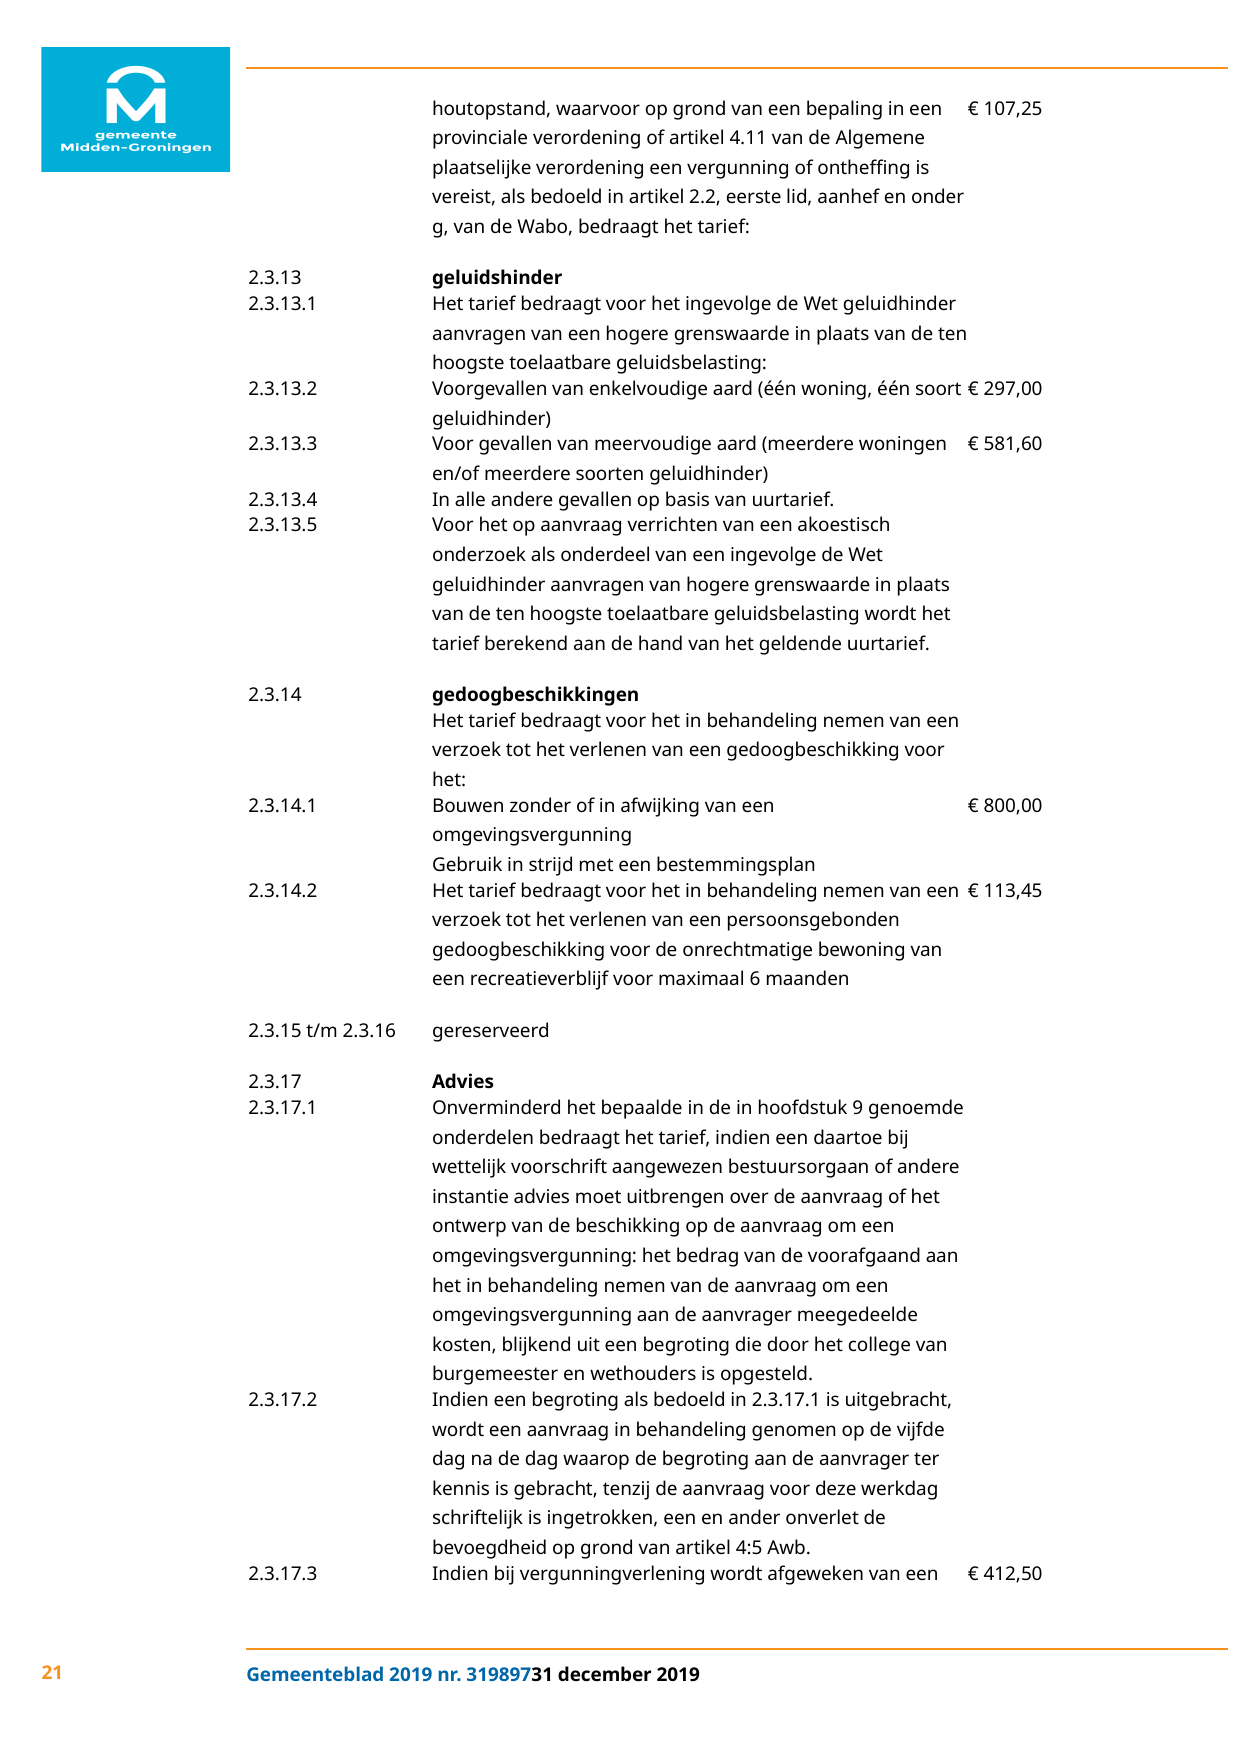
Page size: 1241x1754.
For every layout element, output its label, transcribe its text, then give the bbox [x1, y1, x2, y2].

table_cell [968, 512, 1152, 656]
table_cell € 581,60 [968, 431, 1152, 486]
picture [108, 66, 164, 82]
table_cell Indien bij vergunningverlening wordt afgeweken van een [432, 1560, 968, 1586]
table_cell [968, 1043, 1152, 1068]
table_cell 2.3.15 t/m 2.3.16 [248, 1017, 432, 1043]
table_cell [968, 656, 1152, 681]
table_cell [248, 95, 432, 239]
table_cell [432, 1043, 968, 1068]
table_cell 2.3.14.1 [248, 792, 432, 877]
table_cell Onverminderd het bepaalde in de in hoofdstuk 9 genoemde onderdelen bedraagt het tarief, indien een daartoe bij wettelijk voorschrift aangewezen bestuursorgaan of andere instantie advies moet uitbrengen over de aanvraag of het ontwerp van de beschikking op de aanvraag om een omgevingsvergunning: het bedrag van de voorafgaand aan het in behandeling nemen van de aanvraag om een omgevingsvergunning aan de aanvrager meegedeelde kosten, blijkend uit een begroting die door het college van burgemeester en wethouders is opgesteld. [432, 1094, 968, 1386]
table_cell [968, 1017, 1152, 1043]
table_cell [968, 707, 1152, 792]
picture [184, 146, 190, 153]
table_cell [432, 656, 968, 681]
table_cell [968, 991, 1152, 1017]
table_cell [248, 1043, 432, 1068]
table_cell € 297,00 [968, 375, 1152, 431]
table_cell [248, 656, 432, 681]
table_cell Voorgevallen van enkelvoudige aard (één woning, één soort geluidhinder) [432, 375, 968, 431]
table_cell 2.3.17 [248, 1069, 432, 1094]
table_cell Voor het op aanvraag verrichten van een akoestisch onderzoek als onderdeel van een ingevolge de Wet geluidhinder aanvragen van hogere grenswaarde in plaats van de ten hoogste toelaatbare geluidsbelasting wordt het tarief berekend aan de hand van het geldende uurtarief. [432, 512, 968, 656]
table_cell gereserveerd [432, 1017, 968, 1043]
table_cell 2.3.14.2 [248, 877, 432, 991]
table_cell Advies [432, 1069, 968, 1094]
table_cell € 113,45 [968, 877, 1152, 991]
table_cell Voor gevallen van meervoudige aard (meerdere woningen en/of meerdere soorten geluidhinder) [432, 431, 968, 486]
table_cell € 107,25 [968, 95, 1152, 239]
picture [107, 89, 165, 122]
table_cell [248, 707, 432, 792]
table_cell 2.3.13 [248, 265, 432, 290]
table_cell [968, 1094, 1152, 1386]
table_cell Bouwen zonder of in afwijking van een omgevingsvergunning Gebruik in strijd met een bestemmingsplan [432, 792, 968, 877]
table_cell [968, 486, 1152, 512]
table_cell € 800,00 [968, 792, 1152, 877]
table_cell [968, 239, 1152, 264]
table_cell [968, 290, 1152, 375]
table_cell 2.3.13.5 [248, 512, 432, 656]
table_cell [248, 239, 432, 264]
table_cell 2.3.13.1 [248, 290, 432, 375]
table_cell In alle andere gevallen op basis van uurtarief. [432, 486, 968, 512]
table_cell 2.3.13.2 [248, 375, 432, 431]
table_cell houtopstand, waarvoor op grond van een bepaling in een provinciale verordening of artikel 4.11 van de Algemene plaatselijke verordening een vergunning of ontheffing is vereist, als bedoeld in artikel 2.2, eerste lid, aanhef en onder g, van de Wabo, bedraagt het tarief: [432, 95, 968, 239]
table_cell 2.3.14 [248, 681, 432, 707]
table_cell [968, 1386, 1152, 1560]
table_cell [968, 265, 1152, 290]
table_cell [432, 991, 968, 1017]
table_cell Indien een begroting als bedoeld in 2.3.17.1 is uitgebracht, wordt een aanvraag in behandeling genomen op de vijfde dag na de dag waarop de begroting aan de aanvrager ter kennis is gebracht, tenzij de aanvraag voor deze werkdag schriftelijk is ingetrokken, een en ander onverlet de bevoegdheid op grond van artikel 4:5 Awb. [432, 1386, 968, 1560]
table_cell gedoogbeschikkingen [432, 681, 968, 707]
table_cell Het tarief bedraagt voor het in behandeling nemen van een verzoek tot het verlenen van een gedoogbeschikking voor het: [432, 707, 968, 792]
table_cell [968, 1069, 1152, 1094]
table_cell Het tarief bedraagt voor het ingevolge de Wet geluidhinder aanvragen van een hogere grenswaarde in plaats van de ten hoogste toelaatbare geluidsbelasting: [432, 290, 968, 375]
table_cell 2.3.13.4 [248, 486, 432, 512]
table_cell € 412,50 [968, 1560, 1152, 1586]
table_cell [248, 991, 432, 1017]
table_cell 2.3.17.2 [248, 1386, 432, 1560]
table_cell [432, 239, 968, 264]
table_cell 2.3.13.3 [248, 431, 432, 486]
table_cell [968, 681, 1152, 707]
table_cell Het tarief bedraagt voor het in behandeling nemen van een verzoek tot het verlenen van een persoonsgebonden gedoogbeschikking voor de onrechtmatige bewoning van een recreatieverblijf voor maximaal 6 maanden [432, 877, 968, 991]
table_cell geluidshinder [432, 265, 968, 290]
table_cell 2.3.17.3 [248, 1560, 432, 1586]
table_cell 2.3.17.1 [248, 1094, 432, 1386]
